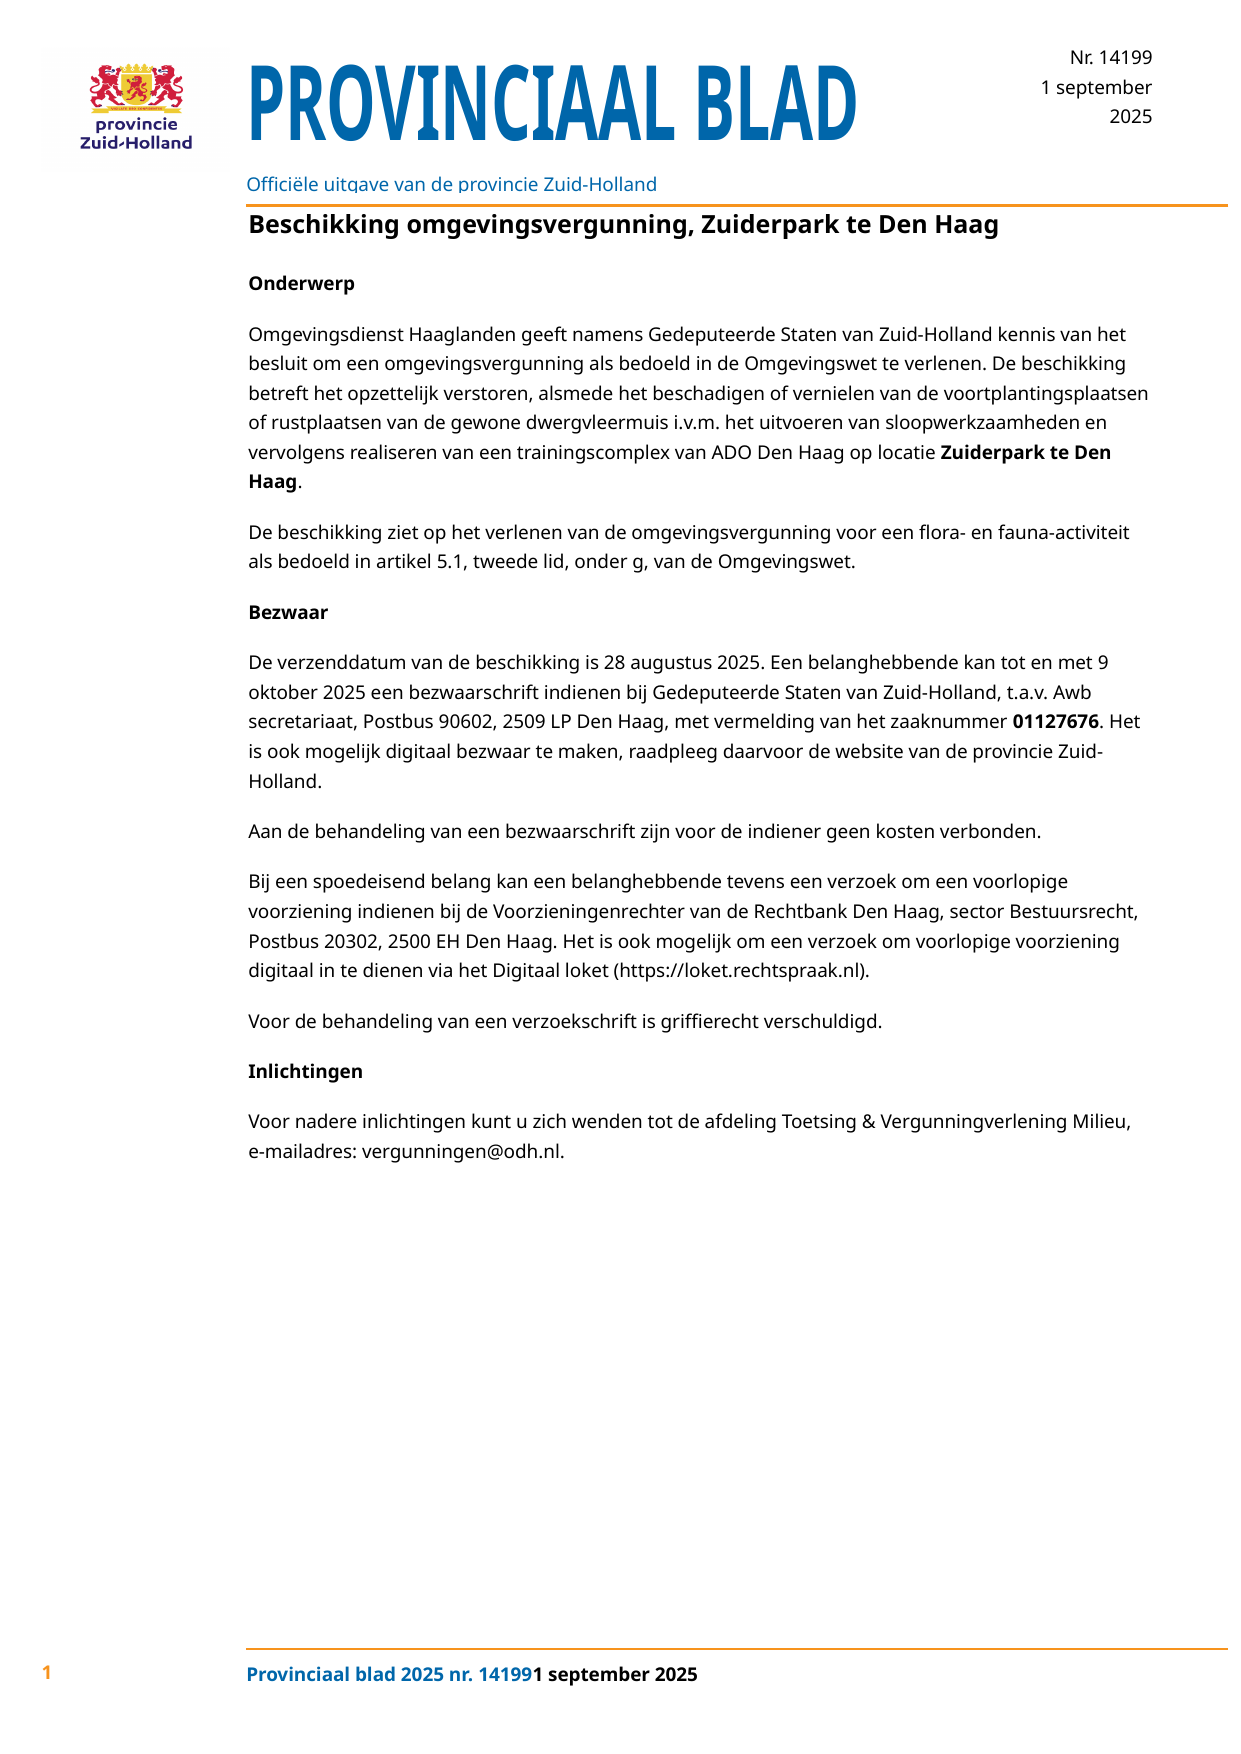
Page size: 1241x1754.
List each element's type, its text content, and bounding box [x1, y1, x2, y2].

text Beschikking omgevingsvergunning, Zuiderpark te Den Haag [248, 207, 1152, 241]
picture [41, 47, 231, 172]
text Onderwerp [248, 270, 1152, 296]
text Inlichtingen [248, 1058, 1152, 1084]
text Voor de behandeling van een verzoekschrift is griffierecht verschuldigd. [248, 1008, 1152, 1033]
text Omgevingsdienst Haaglanden geeft namens Gedeputeerde Staten van Zuid-Holland kennis van het besluit om een omgevingsvergunning als bedoeld in de Omgevingswet te verlenen. De beschikking betreft het opzettelijk verstoren, alsmede het beschadigen of vernielen van de voortplantingsplaatsen of rustplaatsen van de gewone dwergvleermuis i.v.m. het uitvoeren van sloopwerkzaamheden en vervolgens realiseren van een trainingscomplex van ADO Den Haag op locatie Zuiderpark te Den Haag. [248, 321, 1152, 494]
text De beschikking ziet op het verlenen van de omgevingsvergunning voor een flora- en fauna-activiteit als bedoeld in artikel 5.1, tweede lid, onder g, van de Omgevingswet. [248, 519, 1152, 574]
text De verzenddatum van de beschikking is 28 augustus 2025. Een belanghebbende kan tot en met 9 oktober 2025 een bezwaarschrift indienen bij Gedeputeerde Staten van Zuid-Holland, t.a.v. Awb secretariaat, Postbus 90602, 2509 LP Den Haag, met vermelding van het zaaknummer 01127676. Het is ook mogelijk digitaal bezwaar te maken, raadpleeg daarvoor de website van de provincie Zuid-Holland. [248, 649, 1152, 793]
text Voor nadere inlichtingen kunt u zich wenden tot de afdeling Toetsing & Vergunningverlening Milieu, e-mailadres: vergunningen@odh.nl. [248, 1109, 1152, 1164]
text Bezwaar [248, 599, 1152, 625]
text Aan de behandeling van een bezwaarschrift zijn voor de indiener geen kosten verbonden. [248, 818, 1152, 844]
text Bij een spoedeisend belang kan een belanghebbende tevens een verzoek om een voorlopige voorziening indienen bij de Voorzieningenrechter van de Rechtbank Den Haag, sector Bestuursrecht, Postbus 20302, 2500 EH Den Haag. Het is ook mogelijk om een verzoek om voorlopige voorziening digitaal in te dienen via het Digitaal loket (https://loket.rechtspraak.nl). [248, 869, 1152, 983]
